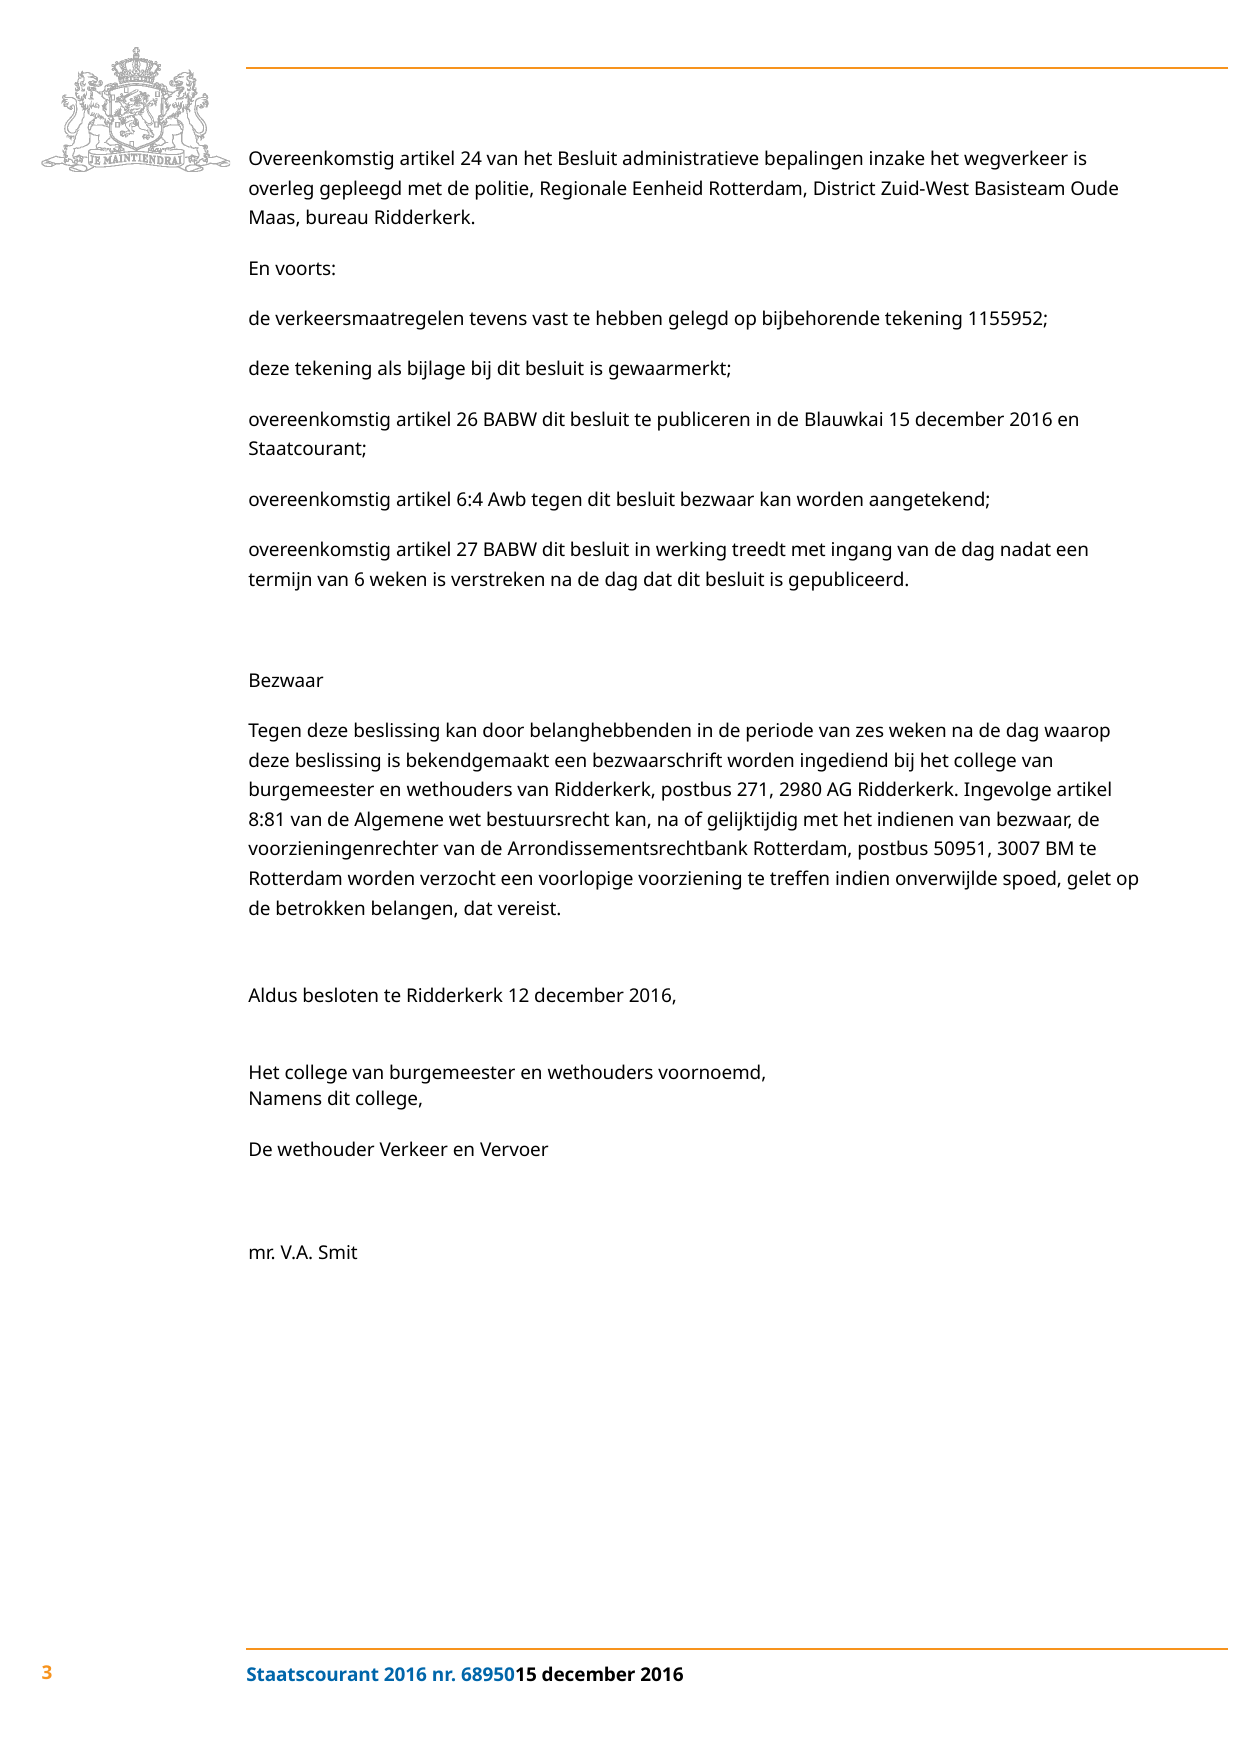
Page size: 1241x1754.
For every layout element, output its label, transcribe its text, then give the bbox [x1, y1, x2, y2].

text mr. V.A. Smit [248, 1239, 1152, 1265]
text overeenkomstig artikel 6:4 Awb tegen dit besluit bezwaar kan worden aangetekend; [248, 486, 1152, 512]
text Aldus besloten te Ridderkerk 12 december 2016, [248, 982, 1152, 1008]
text Het college van burgemeester en wethouders voornoemd, [248, 1059, 1152, 1085]
text De wethouder Verkeer en Vervoer [248, 1136, 1152, 1162]
text deze tekening als bijlage bij dit besluit is gewaarmerkt; [248, 356, 1152, 381]
picture [41, 47, 231, 172]
text Overeenkomstig artikel 24 van het Besluit administratieve bepalingen inzake het wegverkeer is overleg gepleegd met de politie, Regionale Eenheid Rotterdam, District Zuid-West Basisteam Oude Maas, bureau Ridderkerk. [248, 145, 1152, 230]
text Tegen deze beslissing kan door belanghebbenden in de periode van zes weken na de dag waarop deze beslissing is bekendgemaakt een bezwaarschrift worden ingediend bij het college van burgemeester en wethouders van Ridderkerk, postbus 271, 2980 AG Ridderkerk. Ingevolge artikel 8:81 van de Algemene wet bestuursrecht kan, na of gelijktijdig met het indienen van bezwaar, de voorzieningenrechter van de Arrondissementsrechtbank Rotterdam, postbus 50951, 3007 BM te Rotterdam worden verzocht een voorlopige voorziening te treffen indien onverwijlde spoed, gelet op de betrokken belangen, dat vereist. [248, 717, 1152, 921]
text de verkeersmaatregelen tevens vast te hebben gelegd op bijbehorende tekening 1155952; [248, 305, 1152, 331]
text En voorts: [248, 255, 1152, 281]
text Bezwaar [248, 667, 1152, 693]
text overeenkomstig artikel 27 BABW dit besluit in werking treedt met ingang van de dag nadat een termijn van 6 weken is verstreken na de dag dat dit besluit is gepubliceerd. [248, 536, 1152, 592]
text Namens dit college, [248, 1085, 1152, 1111]
text overeenkomstig artikel 26 BABW dit besluit te publiceren in de Blauwkai 15 december 2016 en Staatcourant; [248, 406, 1152, 461]
